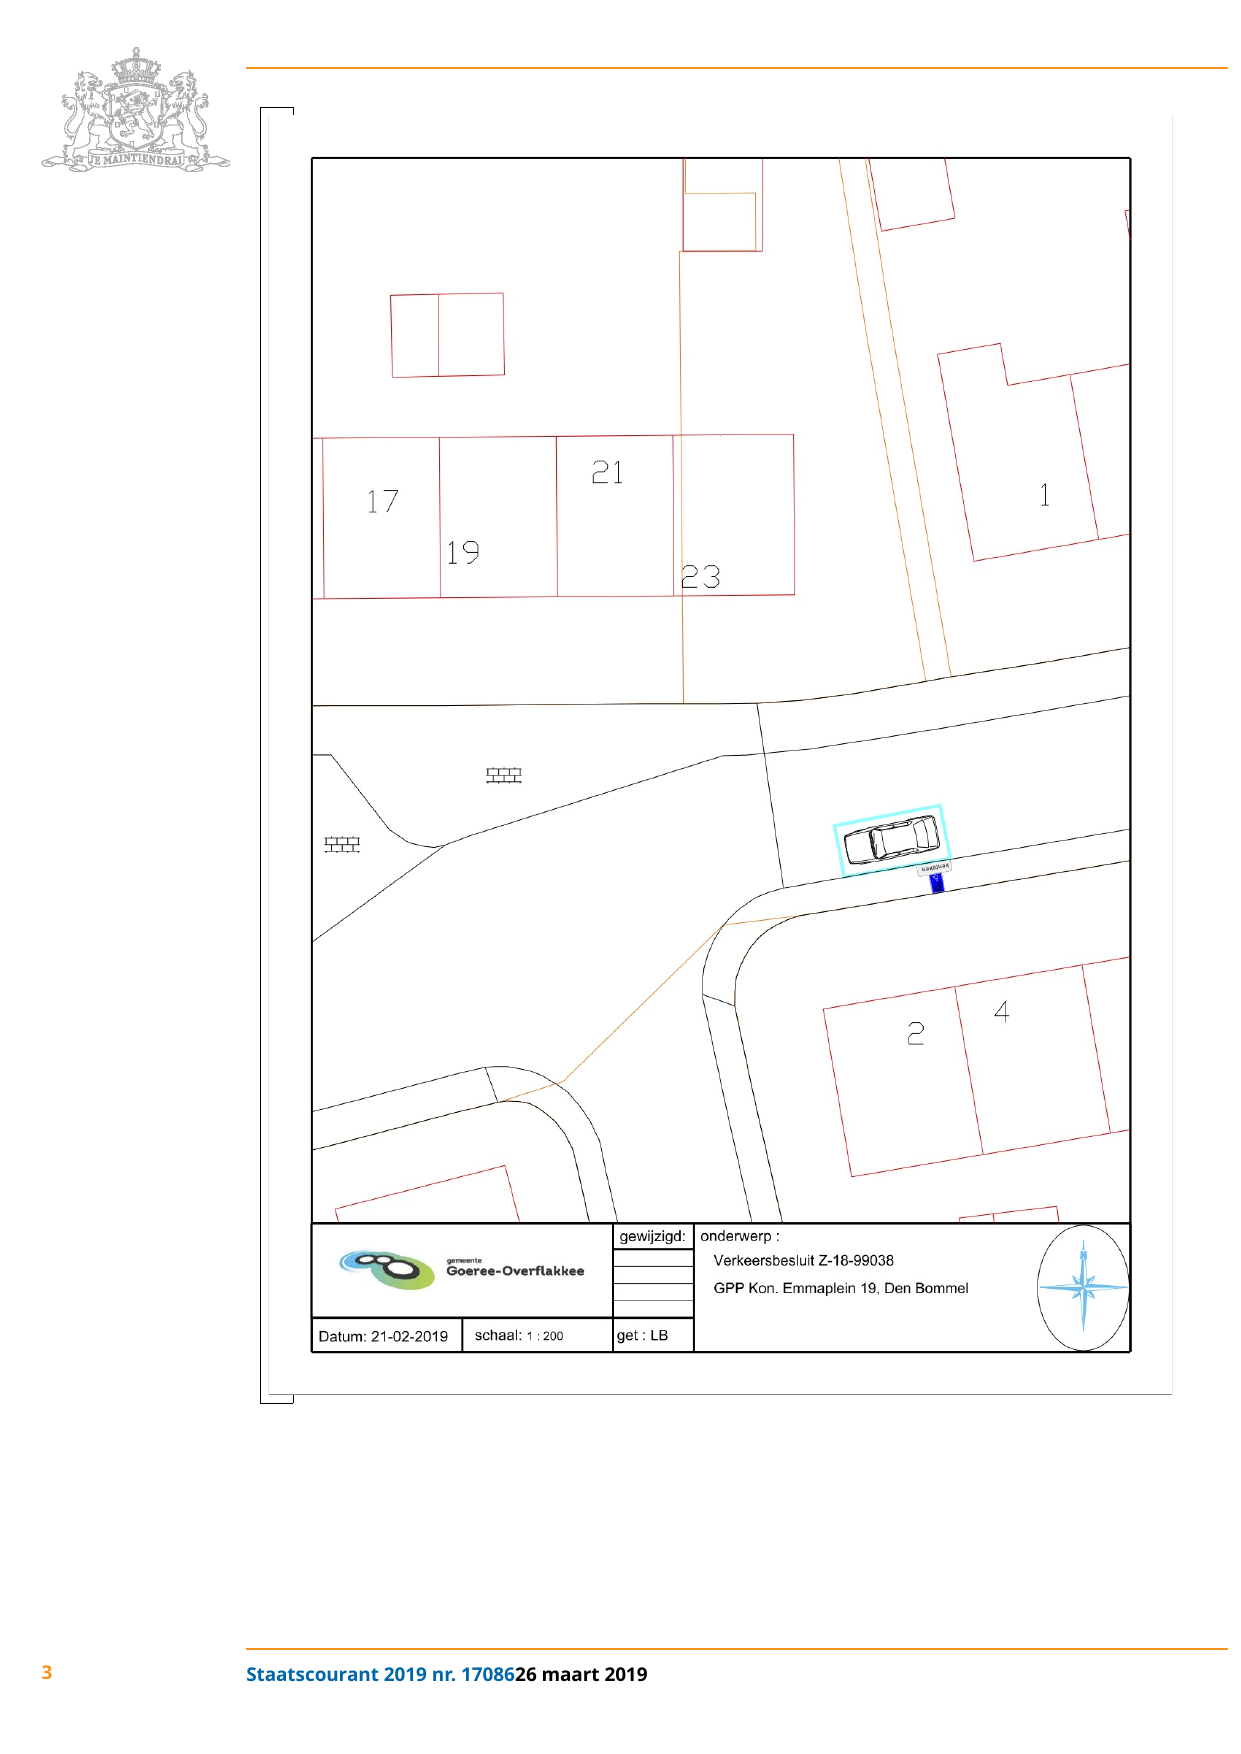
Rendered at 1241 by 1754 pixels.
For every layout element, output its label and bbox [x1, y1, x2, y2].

picture [268, 115, 1173, 1395]
picture [41, 47, 231, 172]
